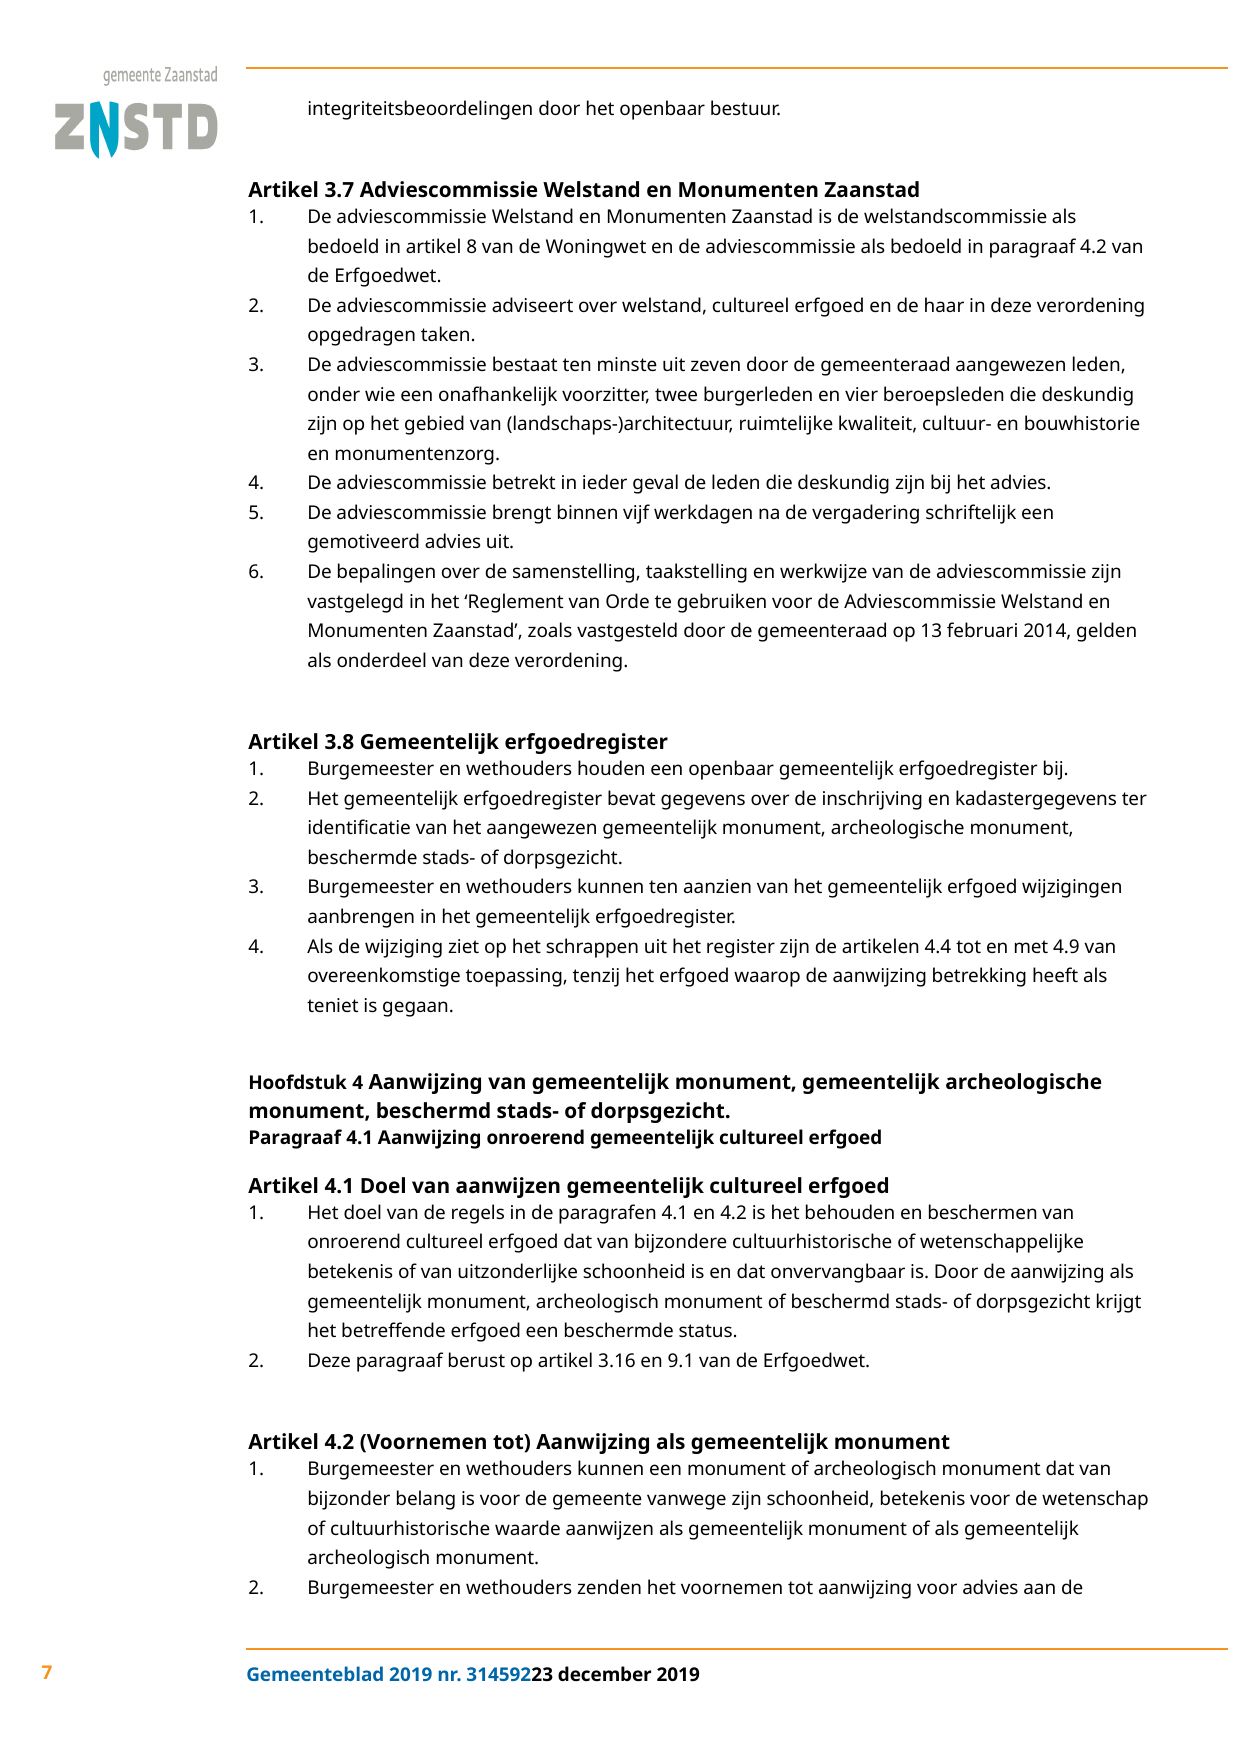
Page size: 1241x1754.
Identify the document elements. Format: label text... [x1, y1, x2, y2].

list De adviescommissie betrekt in ieder geval de leden die deskundig zijn bij het advies. [248, 469, 1152, 495]
text Hoofdstuk 4 Aanwijzing van gemeentelijk monument, gemeentelijk archeologische monument, beschermd stads- of dorpsgezicht. [248, 1067, 1152, 1124]
list Burgemeester en wethouders kunnen ten aanzien van het gemeentelijk erfgoed wijzigingen aanbrengen in het gemeentelijk erfgoedregister. [248, 874, 1152, 929]
text Artikel 3.7 Adviescommissie Welstand en Monumenten Zaanstad [248, 175, 1152, 203]
list De adviescommissie bestaat ten minste uit zeven door de gemeenteraad aangewezen leden, onder wie een onafhankelijk voorzitter, twee burgerleden en vier beroepsleden die deskundig zijn op het gebied van (landschaps-)architectuur, ruimtelijke kwaliteit, cultuur- en bouwhistorie en monumentenzorg. [248, 351, 1152, 466]
list integriteitsbeoordelingen door het openbaar bestuur. [248, 95, 1152, 121]
text Artikel 4.1 Doel van aanwijzen gemeentelijk cultureel erfgoed [248, 1171, 1152, 1199]
list De bepalingen over de samenstelling, taakstelling en werkwijze van de adviescommissie zijn vastgelegd in het ‘Reglement van Orde te gebruiken voor de Adviescommissie Welstand en Monumenten Zaanstad’, zoals vastgesteld door de gemeenteraad op 13 februari 2014, gelden als onderdeel van deze verordening. [248, 558, 1152, 673]
text Artikel 4.2 (Voornemen tot) Aanwijzing als gemeentelijk monument [248, 1427, 1152, 1456]
text Paragraaf 4.1 Aanwijzing onroerend gemeentelijk cultureel erfgoed [248, 1124, 1152, 1150]
text Artikel 3.8 Gemeentelijk erfgoedregister [248, 727, 1152, 755]
list Burgemeester en wethouders zenden het voornemen tot aanwijzing voor advies aan de [248, 1574, 1152, 1599]
list Als de wijziging ziet op het schrappen uit het register zijn de artikelen 4.4 tot en met 4.9 van overeenkomstige toepassing, tenzij het erfgoed waarop de aanwijzing betrekking heeft als teniet is gegaan. [248, 933, 1152, 1018]
list Het gemeentelijk erfgoedregister bevat gegevens over de inschrijving en kadastergegevens ter identificatie van het aangewezen gemeentelijk monument, archeologische monument, beschermde stads- of dorpsgezicht. [248, 785, 1152, 870]
picture [41, 47, 231, 172]
list De adviescommissie Welstand en Monumenten Zaanstad is de welstandscommissie als bedoeld in artikel 8 van de Woningwet en de adviescommissie als bedoeld in paragraaf 4.2 van de Erfgoedwet. [248, 203, 1152, 288]
list De adviescommissie brengt binnen vijf werkdagen na de vergadering schriftelijk een gemotiveerd advies uit. [248, 499, 1152, 554]
list De adviescommissie adviseert over welstand, cultureel erfgoed en de haar in deze verordening opgedragen taken. [248, 292, 1152, 347]
list Het doel van de regels in de paragrafen 4.1 en 4.2 is het behouden en beschermen van onroerend cultureel erfgoed dat van bijzondere cultuurhistorische of wetenschappelijke betekenis of van uitzonderlijke schoonheid is en dat onvervangbaar is. Door de aanwijzing als gemeentelijk monument, archeologisch monument of beschermd stads- of dorpsgezicht krijgt het betreffende erfgoed een beschermde status. [248, 1199, 1152, 1343]
list Burgemeester en wethouders houden een openbaar gemeentelijk erfgoedregister bij. [248, 755, 1152, 781]
list Burgemeester en wethouders kunnen een monument of archeologisch monument dat van bijzonder belang is voor de gemeente vanwege zijn schoonheid, betekenis voor de wetenschap of cultuurhistorische waarde aanwijzen als gemeentelijk monument of als gemeentelijk archeologisch monument. [248, 1456, 1152, 1570]
list Deze paragraaf berust op artikel 3.16 en 9.1 van de Erfgoedwet. [248, 1347, 1152, 1373]
